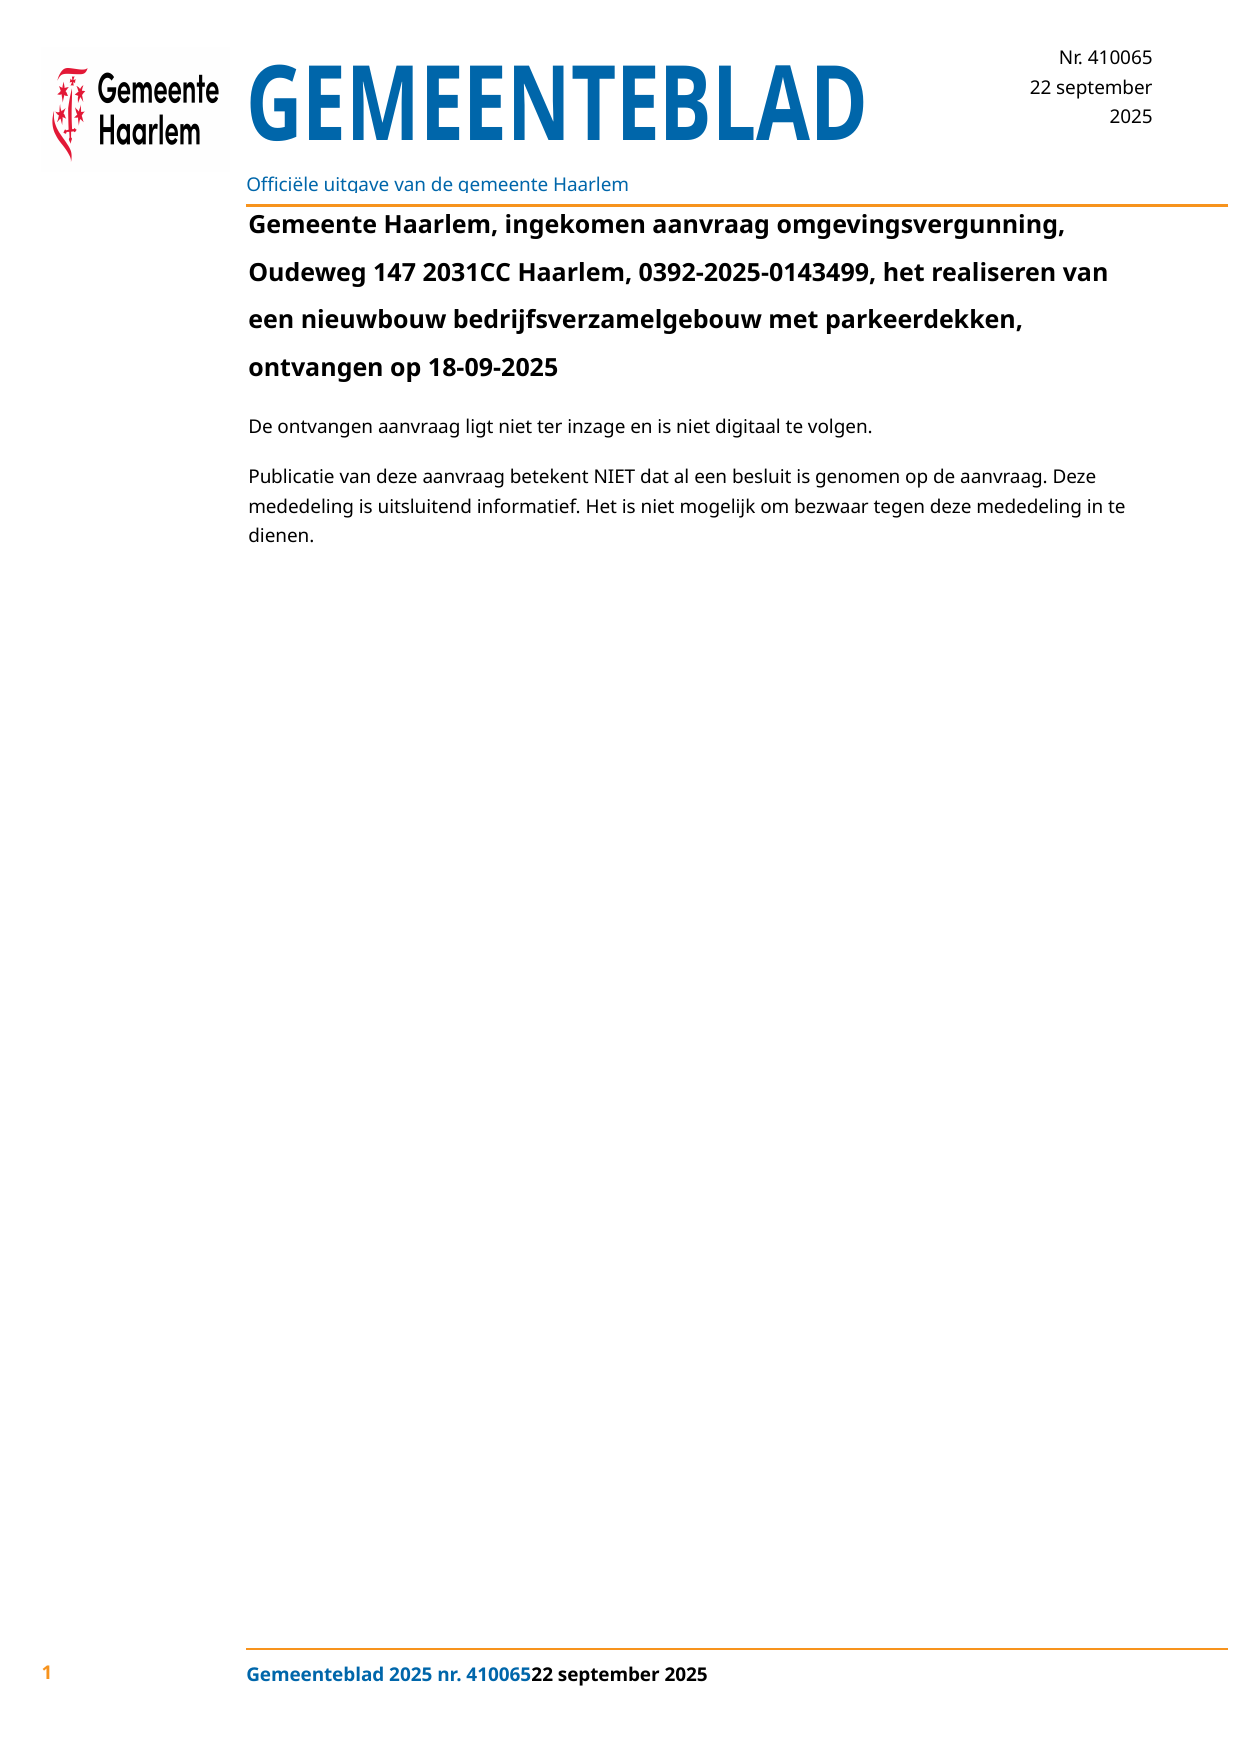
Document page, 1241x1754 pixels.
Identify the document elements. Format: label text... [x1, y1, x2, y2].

text De ontvangen aanvraag ligt niet ter inzage en is niet digitaal te volgen. [248, 413, 1152, 439]
text Publicatie van deze aanvraag betekent NIET dat al een besluit is genomen op de aanvraag. Deze mededeling is uitsluitend informatief. Het is niet mogelijk om bezwaar tegen deze mededeling in te dienen. [248, 463, 1152, 548]
text Gemeente Haarlem, ingekomen aanvraag omgevingsvergunning, Oudeweg 147 2031CC Haarlem, 0392-2025-0143499, het realiseren van een nieuwbouw bedrijfsverzamelgebouw met parkeerdekken, ontvangen op 18-09-2025 [248, 207, 1152, 384]
picture [41, 47, 231, 172]
